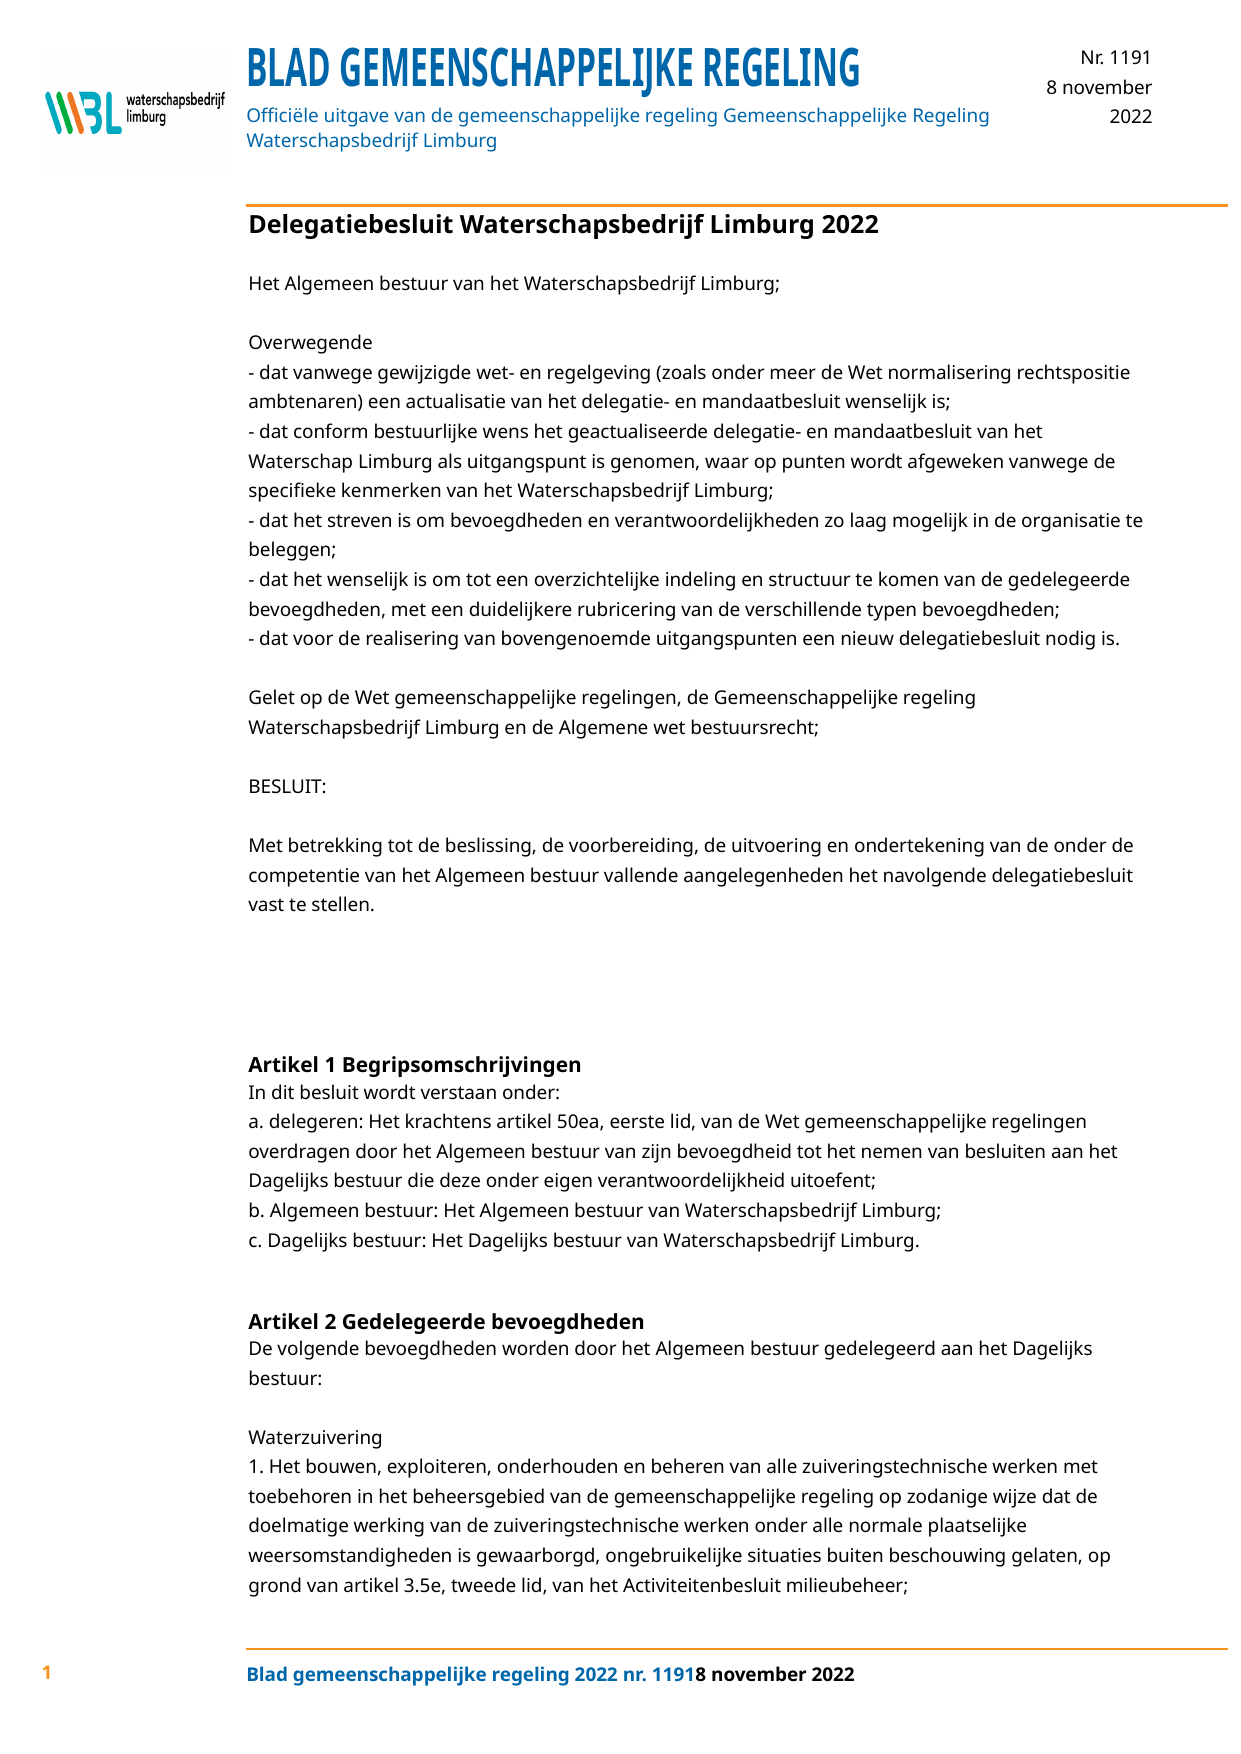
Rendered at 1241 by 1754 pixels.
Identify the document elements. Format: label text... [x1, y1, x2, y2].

text - dat voor de realisering van bovengenoemde uitgangspunten een nieuw delegatiebesluit nodig is. [248, 625, 1152, 651]
text - dat vanwege gewijzigde wet- en regelgeving (zoals onder meer de Wet normalisering rechtspositie ambtenaren) een actualisatie van het delegatie- en mandaatbesluit wenselijk is; [248, 359, 1152, 414]
text - dat het wenselijk is om tot een overzichtelijke indeling en structuur te komen van de gedelegeerde bevoegdheden, met een duidelijkere rubricering van de verschillende typen bevoegdheden; [248, 566, 1152, 621]
picture [41, 47, 231, 172]
text Artikel 1 Begripsomschrijvingen [248, 1050, 1152, 1079]
text In dit besluit wordt verstaan onder: [248, 1079, 1152, 1104]
text c. Dagelijks bestuur: Het Dagelijks bestuur van Waterschapsbedrijf Limburg. [248, 1227, 1152, 1252]
text BESLUIT: [248, 773, 1152, 799]
text Met betrekking tot de beslissing, de voorbereiding, de uitvoering en ondertekening van de onder de competentie van het Algemeen bestuur vallende aangelegenheden het navolgende delegatiebesluit vast te stellen. [248, 832, 1152, 917]
text Delegatiebesluit Waterschapsbedrijf Limburg 2022 [248, 207, 1152, 241]
text b. Algemeen bestuur: Het Algemeen bestuur van Waterschapsbedrijf Limburg; [248, 1197, 1152, 1223]
text Overwegende [248, 329, 1152, 355]
text Artikel 2 Gedelegeerde bevoegdheden [248, 1307, 1152, 1335]
text Het Algemeen bestuur van het Waterschapsbedrijf Limburg; [248, 270, 1152, 296]
text De volgende bevoegdheden worden door het Algemeen bestuur gedelegeerd aan het Dagelijks bestuur: [248, 1335, 1152, 1391]
text Waterzuivering [248, 1424, 1152, 1450]
text - dat het streven is om bevoegdheden en verantwoordelijkheden zo laag mogelijk in de organisatie te beleggen; [248, 507, 1152, 562]
text - dat conform bestuurlijke wens het geactualiseerde delegatie- en mandaatbesluit van het Waterschap Limburg als uitgangspunt is genomen, waar op punten wordt afgeweken vanwege de specifieke kenmerken van het Waterschapsbedrijf Limburg; [248, 418, 1152, 503]
text Gelet op de Wet gemeenschappelijke regelingen, de Gemeenschappelijke regeling Waterschapsbedrijf Limburg en de Algemene wet bestuursrecht; [248, 684, 1152, 740]
text 1. Het bouwen, exploiteren, onderhouden en beheren van alle zuiveringstechnische werken met toebehoren in het beheersgebied van de gemeenschappelijke regeling op zodanige wijze dat de doelmatige werking van de zuiveringstechnische werken onder alle normale plaatselijke weersomstandigheden is gewaarborgd, ongebruikelijke situaties buiten beschouwing gelaten, op grond van artikel 3.5e, tweede lid, van het Activiteitenbesluit milieubeheer; [248, 1453, 1152, 1598]
text a. delegeren: Het krachtens artikel 50ea, eerste lid, van de Wet gemeenschappelijke regelingen overdragen door het Algemeen bestuur van zijn bevoegdheid tot het nemen van besluiten aan het Dagelijks bestuur die deze onder eigen verantwoordelijkheid uitoefent; [248, 1108, 1152, 1193]
